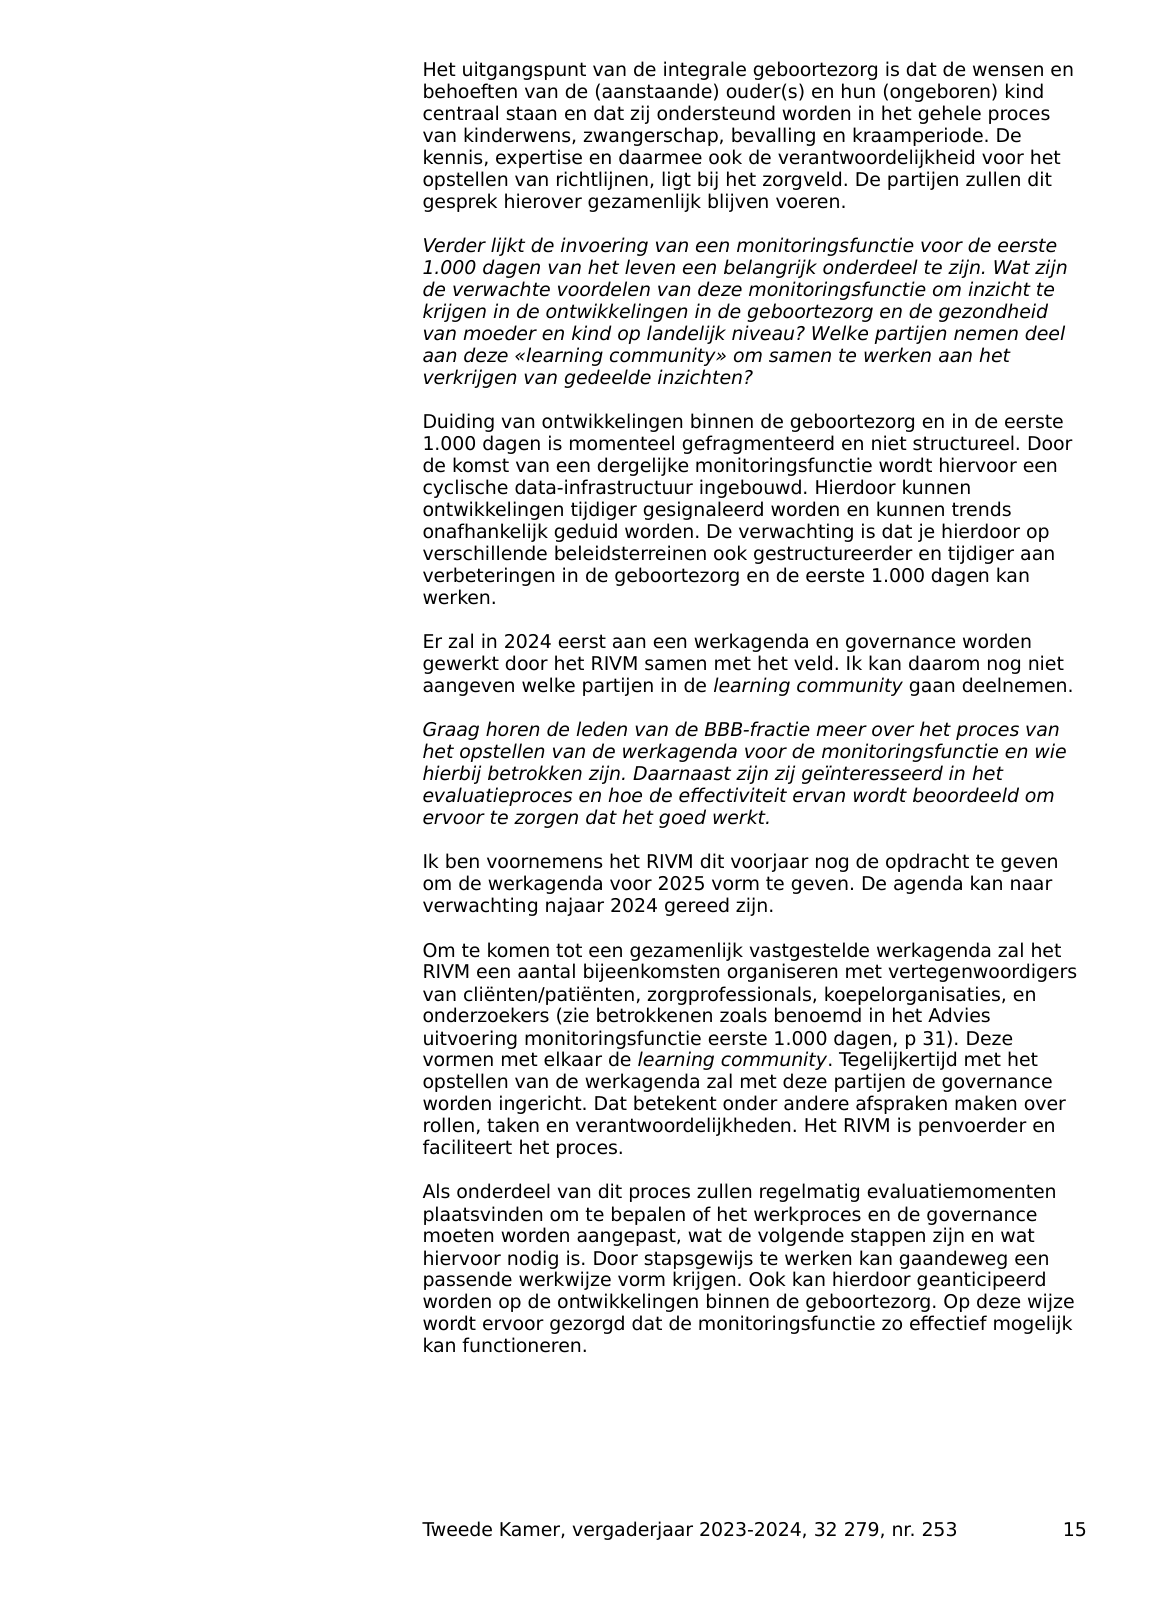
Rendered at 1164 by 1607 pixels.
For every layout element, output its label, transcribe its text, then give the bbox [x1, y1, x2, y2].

text Om te komen tot een gezamenlijk vastgestelde werkagenda zal het RIVM een aantal bijeenkomsten organiseren met vertegenwoordigers van cliënten/patiënten, zorgprofessionals, koepelorganisaties, en onderzoekers (zie betrokkenen zoals benoemd in het Advies uitvoering monitoringsfunctie eerste 1.000 dagen, p 31). Deze vormen met elkaar de learning community. Tegelijkertijd met het opstellen van de werkagenda zal met deze partijen de governance worden ingericht. Dat betekent onder andere afspraken maken over rollen, taken en verantwoordelijkheden. Het RIVM is penvoerder en faciliteert het proces. [422, 939, 1087, 1159]
text Als onderdeel van dit proces zullen regelmatig evaluatiemomenten plaatsvinden om te bepalen of het werkproces en de governance moeten worden aangepast, wat de volgende stappen zijn en wat hiervoor nodig is. Door stapsgewijs te werken kan gaandeweg een passende werkwijze vorm krijgen. Ook kan hierdoor geanticipeerd worden op de ontwikkelingen binnen de geboortezorg. Op deze wijze wordt ervoor gezorgd dat de monitoringsfunctie zo effectief mogelijk kan functioneren. [422, 1181, 1087, 1357]
text Het uitgangspunt van de integrale geboortezorg is dat de wensen en behoeften van de (aanstaande) ouder(s) en hun (ongeboren) kind centraal staan en dat zij ondersteund worden in het gehele proces van kinderwens, zwangerschap, bevalling en kraamperiode. De kennis, expertise en daarmee ook de verantwoordelijkheid voor het opstellen van richtlijnen, ligt bij het zorgveld. De partijen zullen dit gesprek hierover gezamenlijk blijven voeren. [422, 59, 1087, 213]
text Duiding van ontwikkelingen binnen de geboortezorg en in de eerste 1.000 dagen is momenteel gefragmenteerd en niet structureel. Door de komst van een dergelijke monitoringsfunctie wordt hiervoor een cyclische data-infrastructuur ingebouwd. Hierdoor kunnen ontwikkelingen tijdiger gesignaleerd worden en kunnen trends onafhankelijk geduid worden. De verwachting is dat je hierdoor op verschillende beleidsterreinen ook gestructureerder en tijdiger aan verbeteringen in de geboortezorg en de eerste 1.000 dagen kan werken. [422, 411, 1087, 609]
text Graag horen de leden van de BBB-fractie meer over het proces van het opstellen van de werkagenda voor de monitoringsfunctie en wie hierbij betrokken zijn. Daarnaast zijn zij geïnteresseerd in het evaluatieproces en hoe de effectiviteit ervan wordt beoordeeld om ervoor te zorgen dat het goed werkt. [422, 719, 1087, 829]
text Verder lijkt de invoering van een monitoringsfunctie voor de eerste 1.000 dagen van het leven een belangrijk onderdeel te zijn. Wat zijn de verwachte voordelen van deze monitoringsfunctie om inzicht te krijgen in de ontwikkelingen in de geboortezorg en de gezondheid van moeder en kind op landelijk niveau? Welke partijen nemen deel aan deze «learning community» om samen te werken aan het verkrijgen van gedeelde inzichten? [422, 235, 1087, 389]
text Ik ben voornemens het RIVM dit voorjaar nog de opdracht te geven om de werkagenda voor 2025 vorm te geven. De agenda kan naar verwachting najaar 2024 gereed zijn. [422, 851, 1087, 917]
text Er zal in 2024 eerst aan een werkagenda en governance worden gewerkt door het RIVM samen met het veld. Ik kan daarom nog niet aangeven welke partijen in de learning community gaan deelnemen. [422, 631, 1087, 697]
